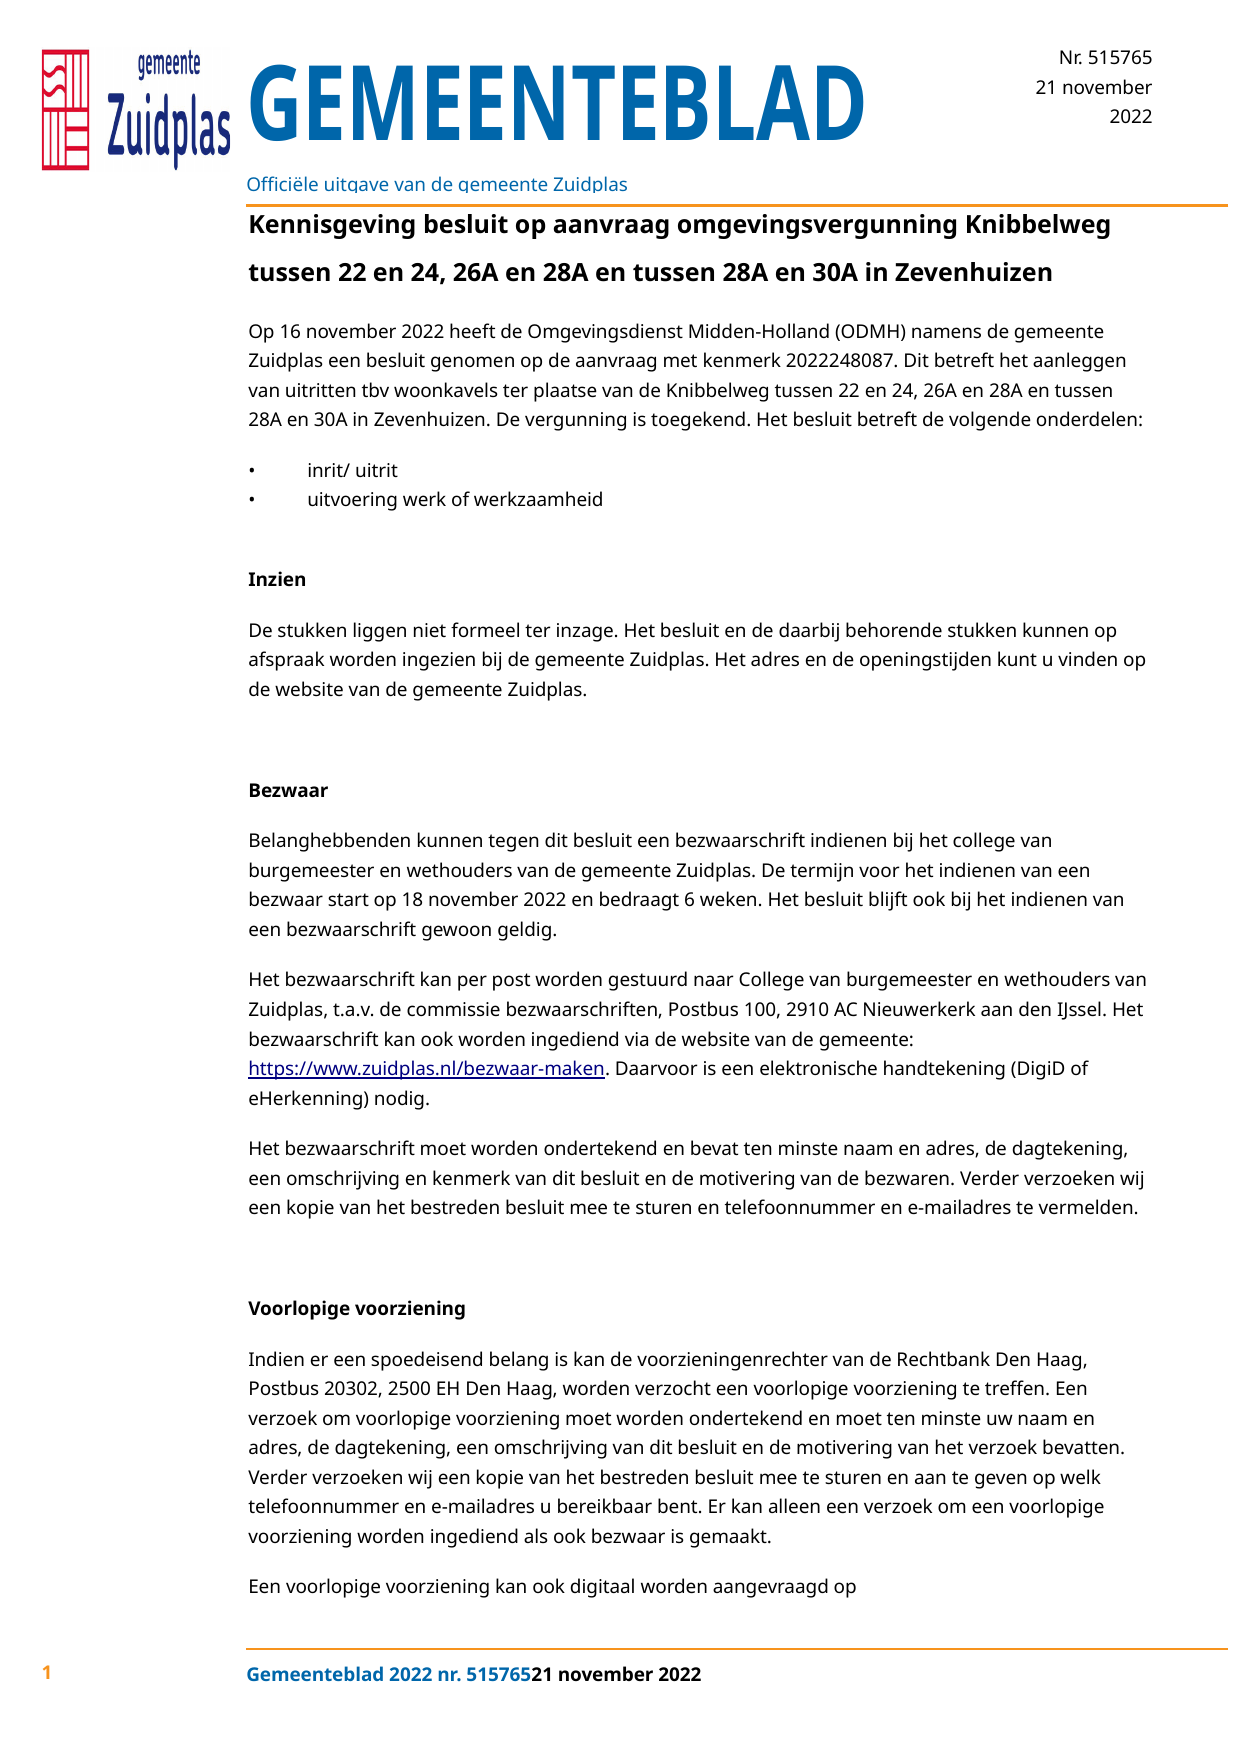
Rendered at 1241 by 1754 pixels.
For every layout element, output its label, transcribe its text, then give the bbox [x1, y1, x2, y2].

text Het bezwaarschrift kan per post worden gestuurd naar College van burgemeester en wethouders van Zuidplas, t.a.v. de commissie bezwaarschriften, Postbus 100, 2910 AC Nieuwerkerk aan den IJssel. Het bezwaarschrift kan ook worden ingediend via de website van de gemeente: https://www.zuidplas.nl/bezwaar-maken. Daarvoor is een elektronische handtekening (DigiD of eHerkenning) nodig. [248, 967, 1152, 1111]
text De stukken liggen niet formeel ter inzage. Het besluit en de daarbij behorende stukken kunnen op afspraak worden ingezien bij de gemeente Zuidplas. Het adres en de openingstijden kunt u vinden op de website van de gemeente Zuidplas. [248, 617, 1152, 702]
text Een voorlopige voorziening kan ook digitaal worden aangevraagd op [248, 1574, 1152, 1599]
text Kennisgeving besluit op aanvraag omgevingsvergunning Knibbelweg tussen 22 en 24, 26A en 28A en tussen 28A en 30A in Zevenhuizen [248, 207, 1152, 288]
text Indien er een spoedeisend belang is kan de voorzieningenrechter van de Rechtbank Den Haag, Postbus 20302, 2500 EH Den Haag, worden verzocht een voorlopige voorziening te treffen. Een verzoek om voorlopige voorziening moet worden ondertekend en moet ten minste uw naam en adres, de dagtekening, een omschrijving van dit besluit en de motivering van het verzoek bevatten. Verder verzoeken wij een kopie van het bestreden besluit mee te sturen en aan te geven op welk telefoonnummer en e-mailadres u bereikbaar bent. Er kan alleen een verzoek om een voorlopige voorziening worden ingediend als ook bezwaar is gemaakt. [248, 1346, 1152, 1549]
text Voorlopige voorziening [248, 1295, 1152, 1321]
text Bezwaar [248, 777, 1152, 803]
text Het bezwaarschrift moet worden ondertekend en bevat ten minste naam en adres, de dagtekening, een omschrijving en kenmerk van dit besluit en de motivering van de bezwaren. Verder verzoeken wij een kopie van het bestreden besluit mee te sturen en telefoonnummer en e-mailadres te vermelden. [248, 1135, 1152, 1220]
list uitvoering werk of werkzaamheid [248, 487, 1152, 512]
list inrit/ uitrit [248, 457, 1152, 483]
picture [41, 47, 231, 172]
text Inzien [248, 567, 1152, 592]
text Op 16 november 2022 heeft de Omgevingsdienst Midden-Holland (ODMH) namens de gemeente Zuidplas een besluit genomen op de aanvraag met kenmerk 2022248087. Dit betreft het aanleggen van uitritten tbv woonkavels ter plaatse van de Knibbelweg tussen 22 en 24, 26A en 28A en tussen 28A en 30A in Zevenhuizen. De vergunning is toegekend. Het besluit betreft de volgende onderdelen: [248, 318, 1152, 432]
text Belanghebbenden kunnen tegen dit besluit een bezwaarschrift indienen bij het college van burgemeester en wethouders van de gemeente Zuidplas. De termijn voor het indienen van een bezwaar start op 18 november 2022 en bedraagt 6 weken. Het besluit blijft ook bij het indienen van een bezwaarschrift gewoon geldig. [248, 827, 1152, 942]
